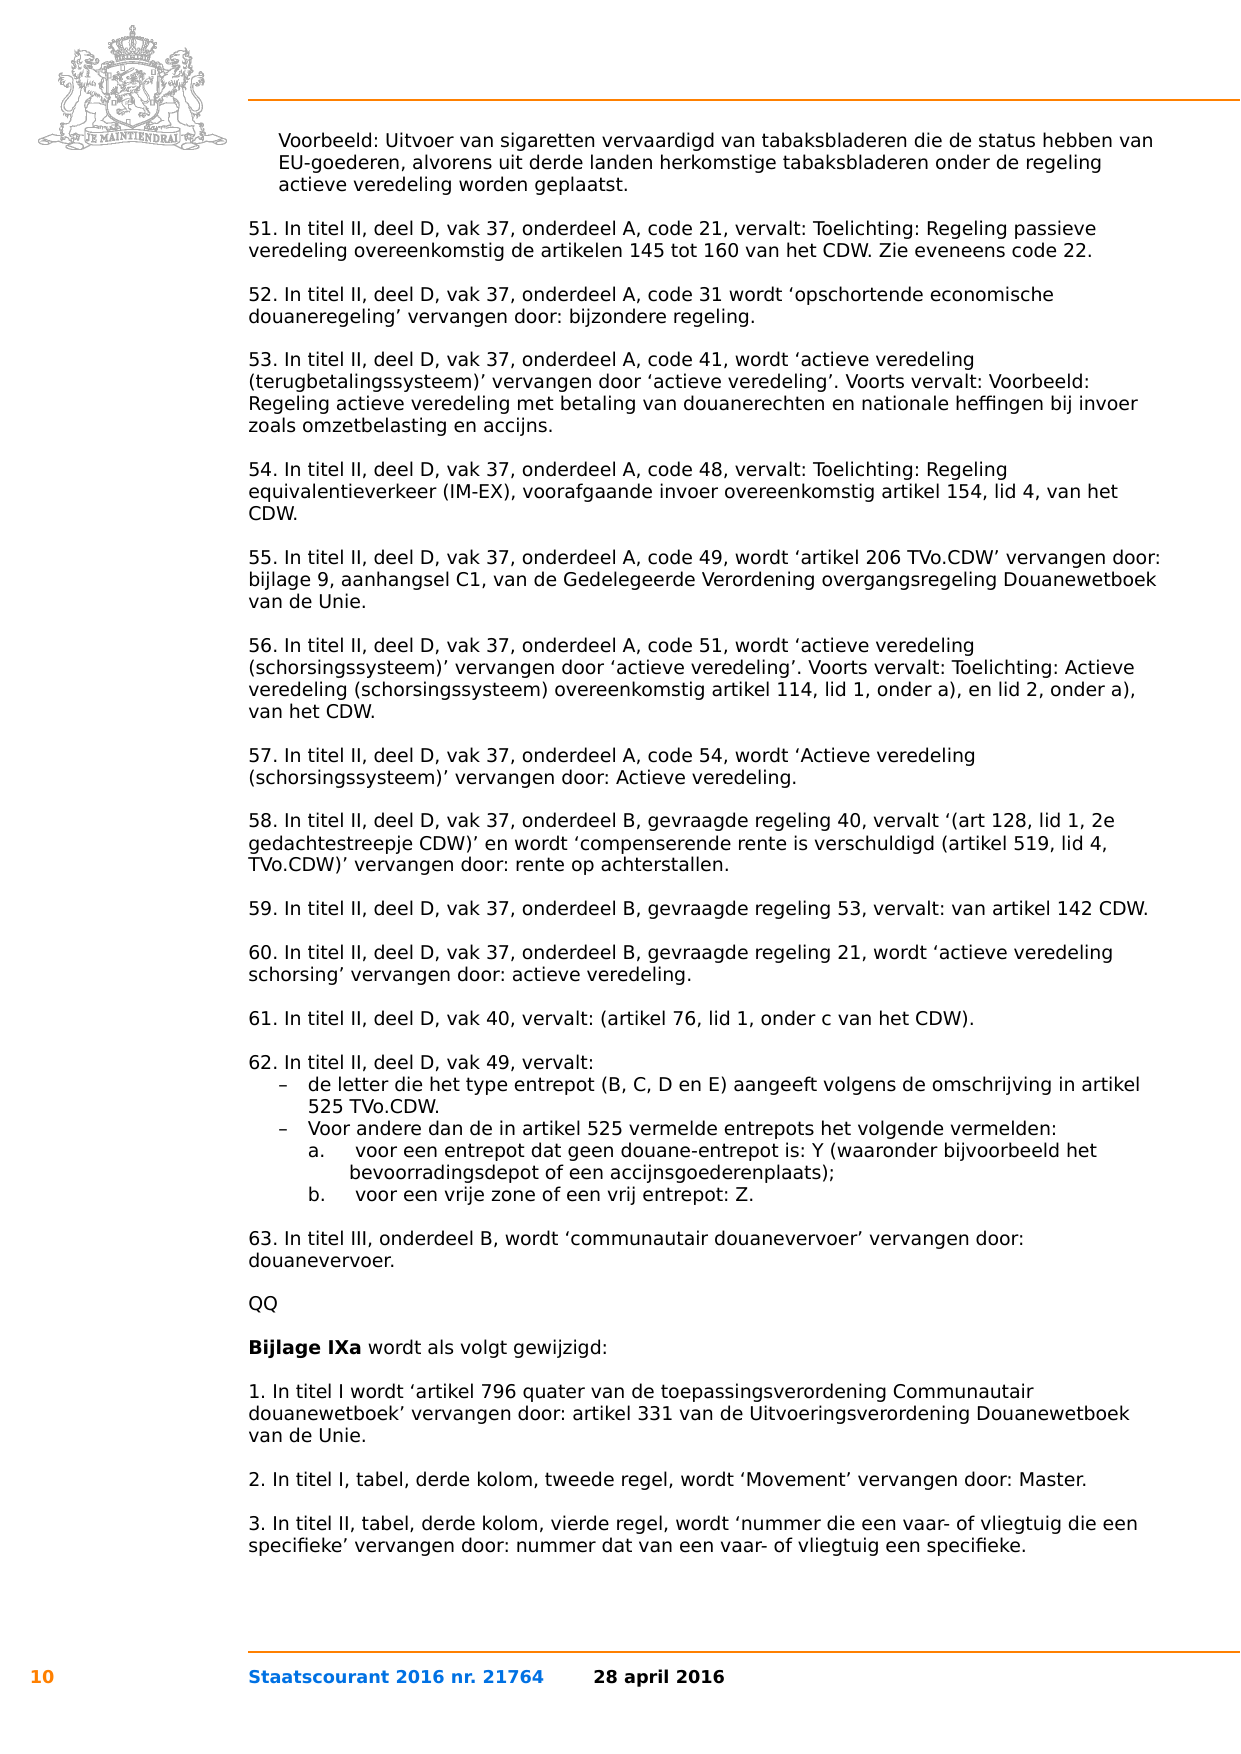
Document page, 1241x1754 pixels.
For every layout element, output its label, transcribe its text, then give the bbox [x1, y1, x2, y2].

text – de letter die het type entrepot (B, C, D en E) aangeeft volgens de omschrijving in artikel 525 TVo.CDW. [278, 1074, 1163, 1118]
text 56. In titel II, deel D, vak 37, onderdeel A, code 51, wordt ‘actieve veredeling (schorsingssysteem)’ vervangen door ‘actieve veredeling’. Voorts vervalt: Toelichting: Actieve veredeling (schorsingssysteem) overeenkomstig artikel 114, lid 1, onder a), en lid 2, onder a), van het CDW. [248, 635, 1163, 723]
text 1. In titel I wordt ‘artikel 796 quater van de toepassingsverordening Communautair douanewetboek’ vervangen door: artikel 331 van de Uitvoeringsverordening Douanewetboek van de Unie. [248, 1381, 1163, 1447]
text – Voor andere dan de in artikel 525 vermelde entrepots het volgende vermelden: [278, 1118, 1163, 1140]
text Voorbeeld: Uitvoer van sigaretten vervaardigd van tabaksbladeren die de status hebben van EU-goederen, alvorens uit derde landen herkomstige tabaksbladeren onder de regeling actieve veredeling worden geplaatst. [278, 130, 1163, 196]
text 3. In titel II, tabel, derde kolom, vierde regel, wordt ‘nummer die een vaar- of vliegtuig die een specifieke’ vervangen door: nummer dat van een vaar- of vliegtuig een specifieke. [248, 1513, 1163, 1557]
text 52. In titel II, deel D, vak 37, onderdeel A, code 31 wordt ‘opschortende economische douaneregeling’ vervangen door: bijzondere regeling. [248, 283, 1163, 327]
text b. voor een vrije zone of een vrij entrepot: Z. [308, 1184, 1163, 1206]
text 54. In titel II, deel D, vak 37, onderdeel A, code 48, vervalt: Toelichting: Regeling equivalentieverkeer (IM-EX), voorafgaande invoer overeenkomstig artikel 154, lid 4, van het CDW. [248, 459, 1163, 525]
text 51. In titel II, deel D, vak 37, onderdeel A, code 21, vervalt: Toelichting: Regeling passieve veredeling overeenkomstig de artikelen 145 tot 160 van het CDW. Zie eveneens code 22. [248, 218, 1163, 262]
text 60. In titel II, deel D, vak 37, onderdeel B, gevraagde regeling 21, wordt ‘actieve veredeling schorsing’ vervangen door: actieve veredeling. [248, 942, 1163, 986]
text Bijlage IXa wordt als volgt gewijzigd: [248, 1337, 1163, 1359]
text 53. In titel II, deel D, vak 37, onderdeel A, code 41, wordt ‘actieve veredeling (terugbetalingssysteem)’ vervangen door ‘actieve veredeling’. Voorts vervalt: Voorbeeld: Regeling actieve veredeling met betaling van douanerechten en nationale heffingen bij invoer zoals omzetbelasting en accijns. [248, 349, 1163, 437]
text 58. In titel II, deel D, vak 37, onderdeel B, gevraagde regeling 40, vervalt ‘(art 128, lid 1, 2e gedachtestreepje CDW)’ en wordt ‘compenserende rente is verschuldigd (artikel 519, lid 4, TVo.CDW)’ vervangen door: rente op achterstallen. [248, 810, 1163, 876]
text 63. In titel III, onderdeel B, wordt ‘communautair douanevervoer’ vervangen door: douanevervoer. [248, 1227, 1163, 1271]
picture [38, 25, 227, 150]
text 55. In titel II, deel D, vak 37, onderdeel A, code 49, wordt ‘artikel 206 TVo.CDW’ vervangen door: bijlage 9, aanhangsel C1, van de Gedelegeerde Verordening overgangsregeling Douanewetboek van de Unie. [248, 547, 1163, 613]
text 2. In titel I, tabel, derde kolom, tweede regel, wordt ‘Movement’ vervangen door: Master. [248, 1469, 1163, 1491]
text 62. In titel II, deel D, vak 49, vervalt: [248, 1052, 1163, 1074]
text 57. In titel II, deel D, vak 37, onderdeel A, code 54, wordt ‘Actieve veredeling (schorsingssysteem)’ vervangen door: Actieve veredeling. [248, 744, 1163, 788]
text 59. In titel II, deel D, vak 37, onderdeel B, gevraagde regeling 53, vervalt: van artikel 142 CDW. [248, 898, 1163, 920]
text QQ [248, 1293, 1163, 1315]
text a. voor een entrepot dat geen douane-entrepot is: Y (waaronder bijvoorbeeld het bevoorradingsdepot of een accijnsgoederenplaats); [308, 1140, 1163, 1184]
text 61. In titel II, deel D, vak 40, vervalt: (artikel 76, lid 1, onder c van het CDW). [248, 1008, 1163, 1030]
